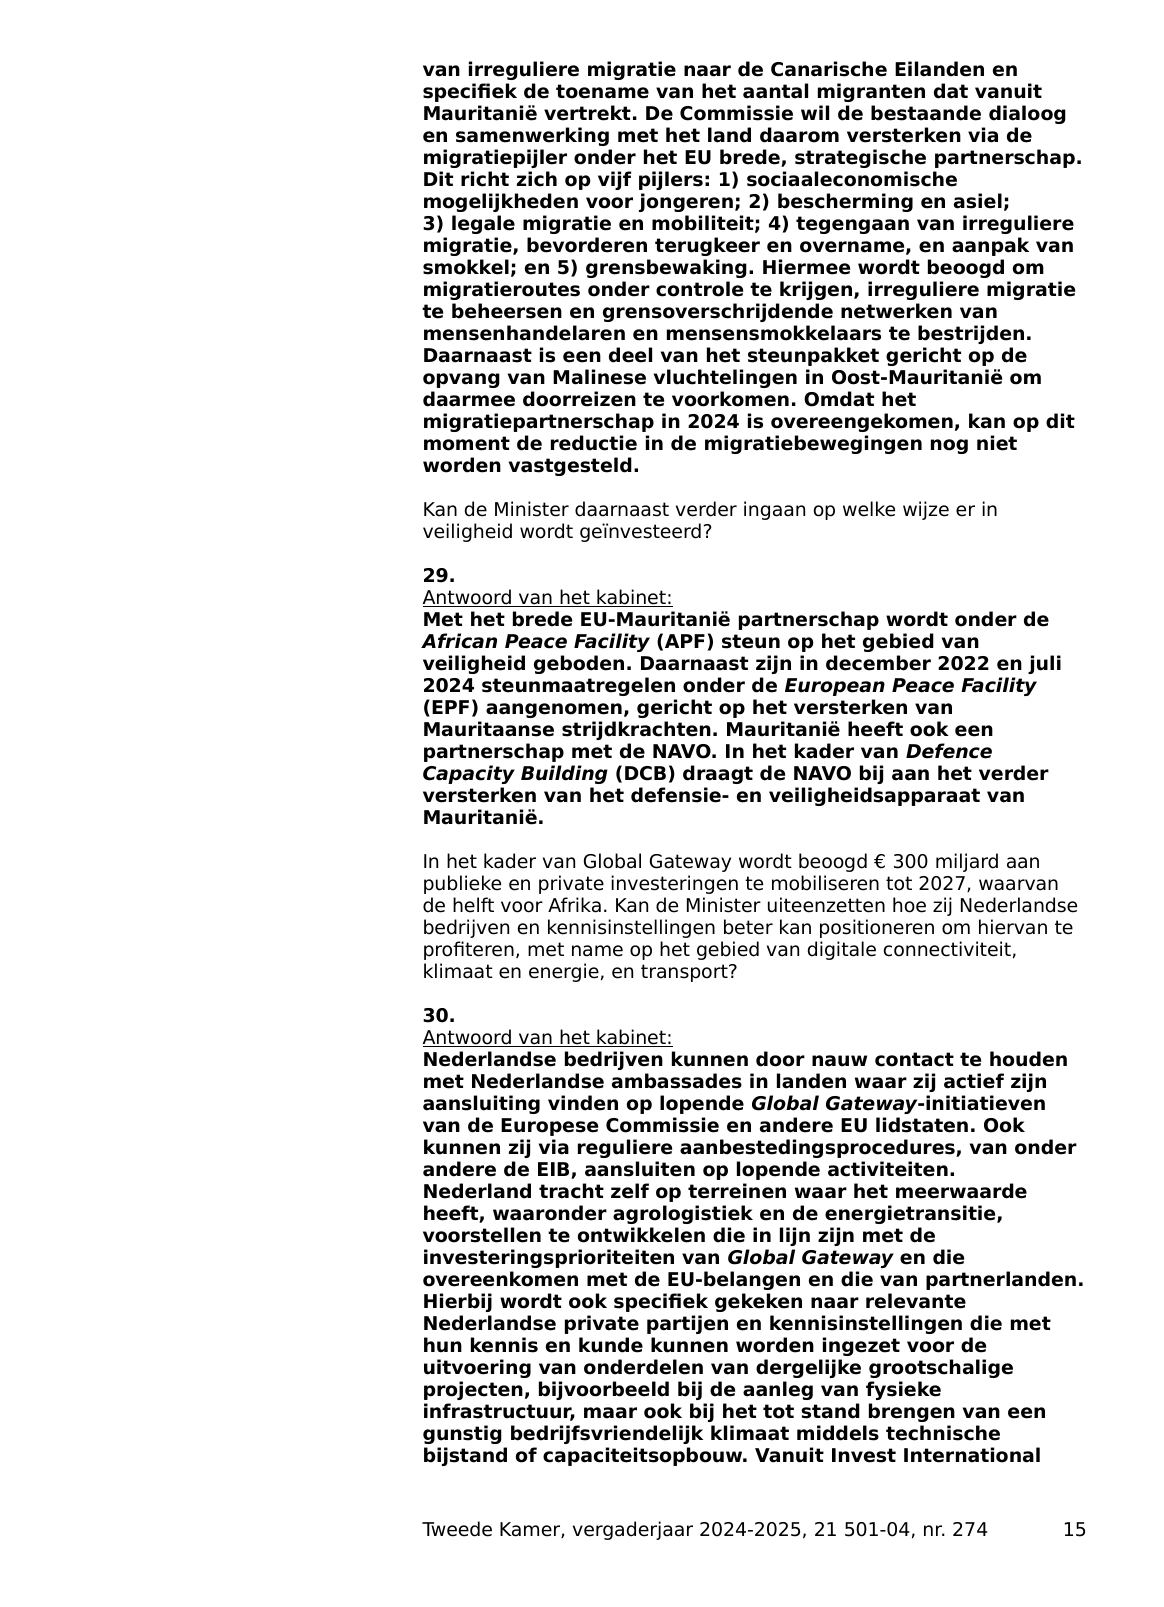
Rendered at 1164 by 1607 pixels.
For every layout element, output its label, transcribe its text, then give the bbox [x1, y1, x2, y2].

text Kan de Minister daarnaast verder ingaan op welke wijze er in veiligheid wordt geïnvesteerd? [422, 499, 1087, 543]
text Antwoord van het kabinet: [422, 587, 1087, 609]
text 29. [422, 565, 1087, 587]
text Nederland tracht zelf op terreinen waar het meerwaarde heeft, waaronder agrologistiek en de energietransitie, voorstellen te ontwikkelen die in lijn zijn met de investeringsprioriteiten van Global Gateway en die overeenkomen met de EU-belangen en die van partnerlanden. Hierbij wordt ook specifiek gekeken naar relevante Nederlandse private partijen en kennisinstellingen die met hun kennis en kunde kunnen worden ingezet voor de uitvoering van onderdelen van dergelijke grootschalige projecten, bijvoorbeeld bij de aanleg van fysieke infrastructuur, maar ook bij het tot stand brengen van een gunstig bedrijfsvriendelijk klimaat middels technische bijstand of capaciteitsopbouw. Vanuit Invest International [422, 1181, 1087, 1467]
text In het kader van Global Gateway wordt beoogd € 300 miljard aan publieke en private investeringen te mobiliseren tot 2027, waarvan de helft voor Afrika. Kan de Minister uiteenzetten hoe zij Nederlandse bedrijven en kennisinstellingen beter kan positioneren om hiervan te profiteren, met name op het gebied van digitale connectiviteit, klimaat en energie, en transport? [422, 851, 1087, 983]
text van irreguliere migratie naar de Canarische Eilanden en specifiek de toename van het aantal migranten dat vanuit Mauritanië vertrekt. De Commissie wil de bestaande dialoog en samenwerking met het land daarom versterken via de migratiepijler onder het EU brede, strategische partnerschap. Dit richt zich op vijf pijlers: 1) sociaaleconomische mogelijkheden voor jongeren; 2) bescherming en asiel; 3) legale migratie en mobiliteit; 4) tegengaan van irreguliere migratie, bevorderen terugkeer en overname, en aanpak van smokkel; en 5) grensbewaking. Hiermee wordt beoogd om migratieroutes onder controle te krijgen, irreguliere migratie te beheersen en grensoverschrijdende netwerken van mensenhandelaren en mensensmokkelaars te bestrijden. Daarnaast is een deel van het steunpakket gericht op de opvang van Malinese vluchtelingen in Oost-Mauritanië om daarmee doorreizen te voorkomen. Omdat het migratiepartnerschap in 2024 is overeengekomen, kan op dit moment de reductie in de migratiebewegingen nog niet worden vastgesteld. [422, 59, 1087, 477]
text Met het brede EU-Mauritanië partnerschap wordt onder de African Peace Facility (APF) steun op het gebied van veiligheid geboden. Daarnaast zijn in december 2022 en juli 2024 steunmaatregelen onder de European Peace Facility (EPF) aangenomen, gericht op het versterken van Mauritaanse strijdkrachten. Mauritanië heeft ook een partnerschap met de NAVO. In het kader van Defence Capacity Building (DCB) draagt de NAVO bij aan het verder versterken van het defensie- en veiligheidsapparaat van Mauritanië. [422, 609, 1087, 829]
text Antwoord van het kabinet: [422, 1027, 1087, 1049]
text 30. [422, 1005, 1087, 1027]
text Nederlandse bedrijven kunnen door nauw contact te houden met Nederlandse ambassades in landen waar zij actief zijn aansluiting vinden op lopende Global Gateway-initiatieven van de Europese Commissie en andere EU lidstaten. Ook kunnen zij via reguliere aanbestedingsprocedures, van onder andere de EIB, aansluiten op lopende activiteiten. [422, 1049, 1087, 1181]
